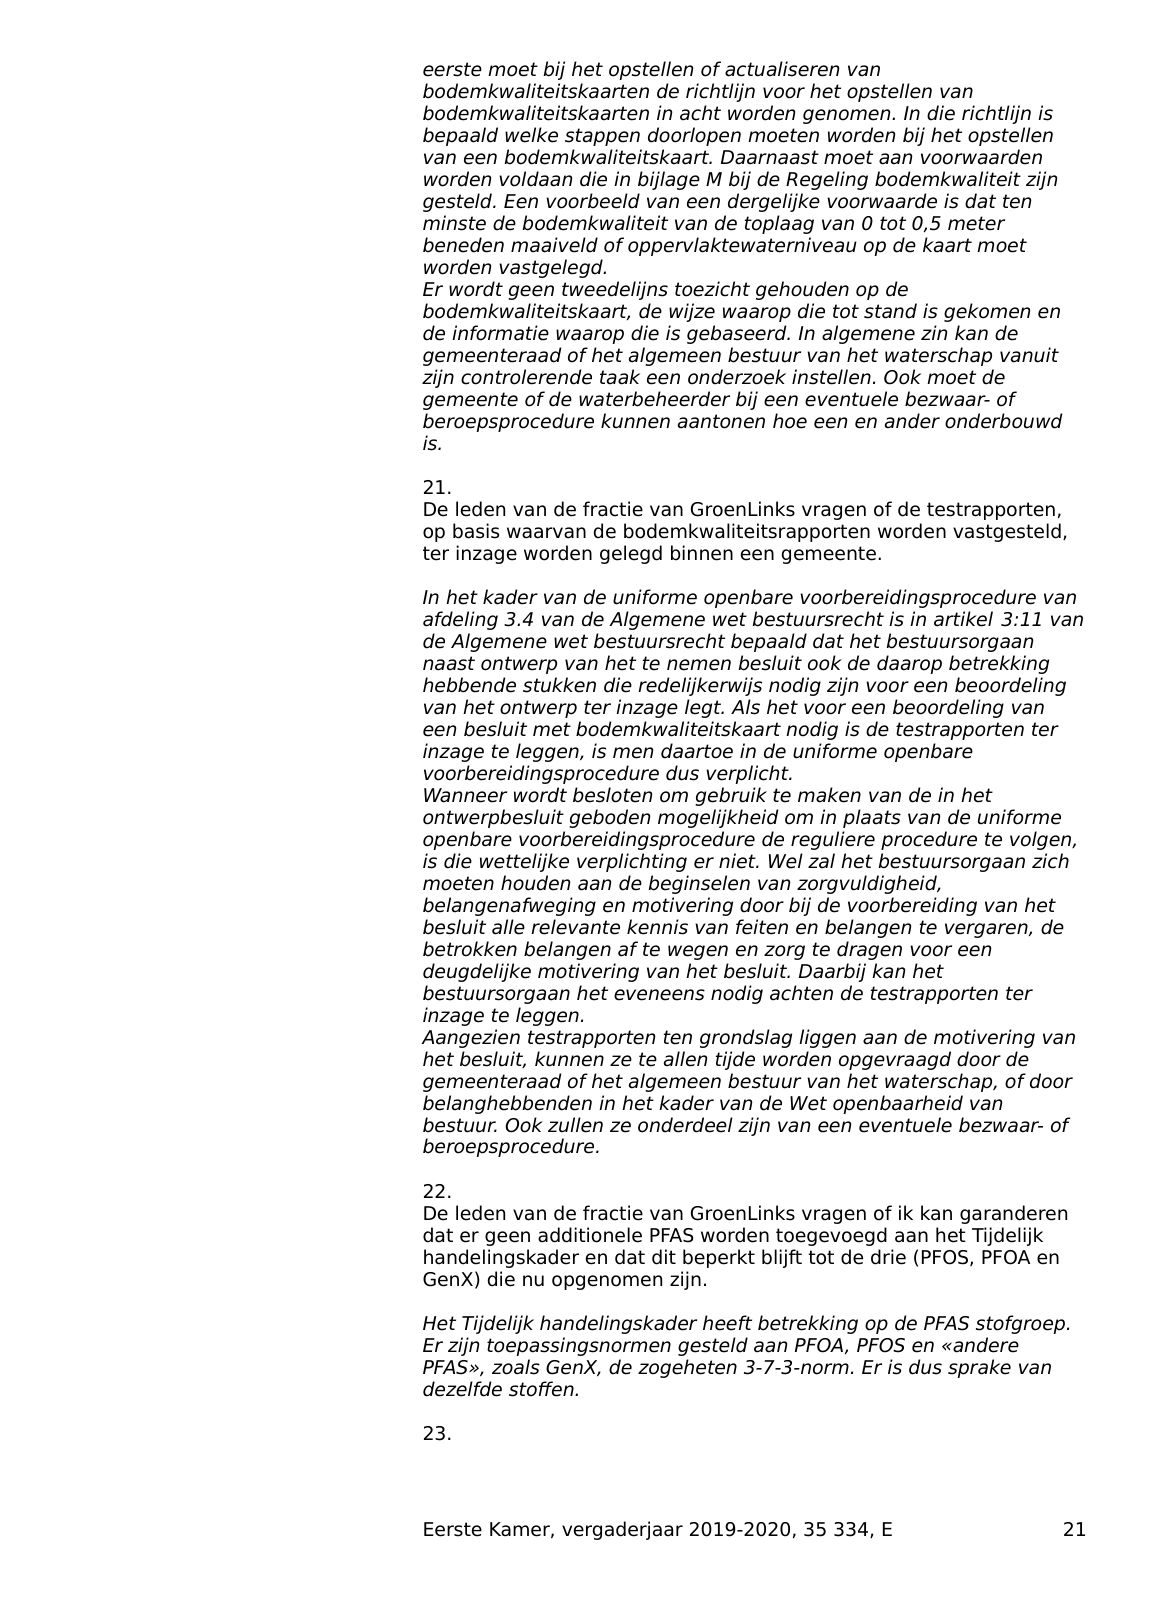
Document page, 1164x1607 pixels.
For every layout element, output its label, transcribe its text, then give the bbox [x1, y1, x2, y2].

text 23. [422, 1423, 1087, 1445]
text Er wordt geen tweedelijns toezicht gehouden op de bodemkwaliteitskaart, de wijze waarop die tot stand is gekomen en de informatie waarop die is gebaseerd. In algemene zin kan de gemeenteraad of het algemeen bestuur van het waterschap vanuit zijn controlerende taak een onderzoek instellen. Ook moet de gemeente of de waterbeheerder bij een eventuele bezwaar- of beroepsprocedure kunnen aantonen hoe een en ander onderbouwd is. [422, 279, 1087, 455]
text Wanneer wordt besloten om gebruik te maken van de in het ontwerpbesluit geboden mogelijkheid om in plaats van de uniforme openbare voorbereidingsprocedure de reguliere procedure te volgen, is die wettelijke verplichting er niet. Wel zal het bestuursorgaan zich moeten houden aan de beginselen van zorgvuldigheid, belangenafweging en motivering door bij de voorbereiding van het besluit alle relevante kennis van feiten en belangen te vergaren, de betrokken belangen af te wegen en zorg te dragen voor een deugdelijke motivering van het besluit. Daarbij kan het bestuursorgaan het eveneens nodig achten de testrapporten ter inzage te leggen. [422, 785, 1087, 1027]
text 22. [422, 1181, 1087, 1203]
text Het Tijdelijk handelingskader heeft betrekking op de PFAS stofgroep. Er zijn toepassingsnormen gesteld aan PFOA, PFOS en «andere PFAS», zoals GenX, de zogeheten 3-7-3-norm. Er is dus sprake van dezelfde stoffen. [422, 1313, 1087, 1401]
text In het kader van de uniforme openbare voorbereidingsprocedure van afdeling 3.4 van de Algemene wet bestuursrecht is in artikel 3:11 van de Algemene wet bestuursrecht bepaald dat het bestuursorgaan naast ontwerp van het te nemen besluit ook de daarop betrekking hebbende stukken die redelijkerwijs nodig zijn voor een beoordeling van het ontwerp ter inzage legt. Als het voor een beoordeling van een besluit met bodemkwaliteitskaart nodig is de testrapporten ter inzage te leggen, is men daartoe in de uniforme openbare voorbereidingsprocedure dus verplicht. [422, 587, 1087, 785]
text De leden van de fractie van GroenLinks vragen of ik kan garanderen dat er geen additionele PFAS worden toegevoegd aan het Tijdelijk handelingskader en dat dit beperkt blijft tot de drie (PFOS, PFOA en GenX) die nu opgenomen zijn. [422, 1203, 1087, 1291]
text 21. [422, 477, 1087, 499]
text Aangezien testrapporten ten grondslag liggen aan de motivering van het besluit, kunnen ze te allen tijde worden opgevraagd door de gemeenteraad of het algemeen bestuur van het waterschap, of door belanghebbenden in het kader van de Wet openbaarheid van bestuur. Ook zullen ze onderdeel zijn van een eventuele bezwaar- of beroepsprocedure. [422, 1027, 1087, 1158]
text eerste moet bij het opstellen of actualiseren van bodemkwaliteitskaarten de richtlijn voor het opstellen van bodemkwaliteitskaarten in acht worden genomen. In die richtlijn is bepaald welke stappen doorlopen moeten worden bij het opstellen van een bodemkwaliteitskaart. Daarnaast moet aan voorwaarden worden voldaan die in bijlage M bij de Regeling bodemkwaliteit zijn gesteld. Een voorbeeld van een dergelijke voorwaarde is dat ten minste de bodemkwaliteit van de toplaag van 0 tot 0,5 meter beneden maaiveld of oppervlaktewaterniveau op de kaart moet worden vastgelegd. [422, 59, 1087, 279]
text De leden van de fractie van GroenLinks vragen of de testrapporten, op basis waarvan de bodemkwaliteitsrapporten worden vastgesteld, ter inzage worden gelegd binnen een gemeente. [422, 499, 1087, 565]
